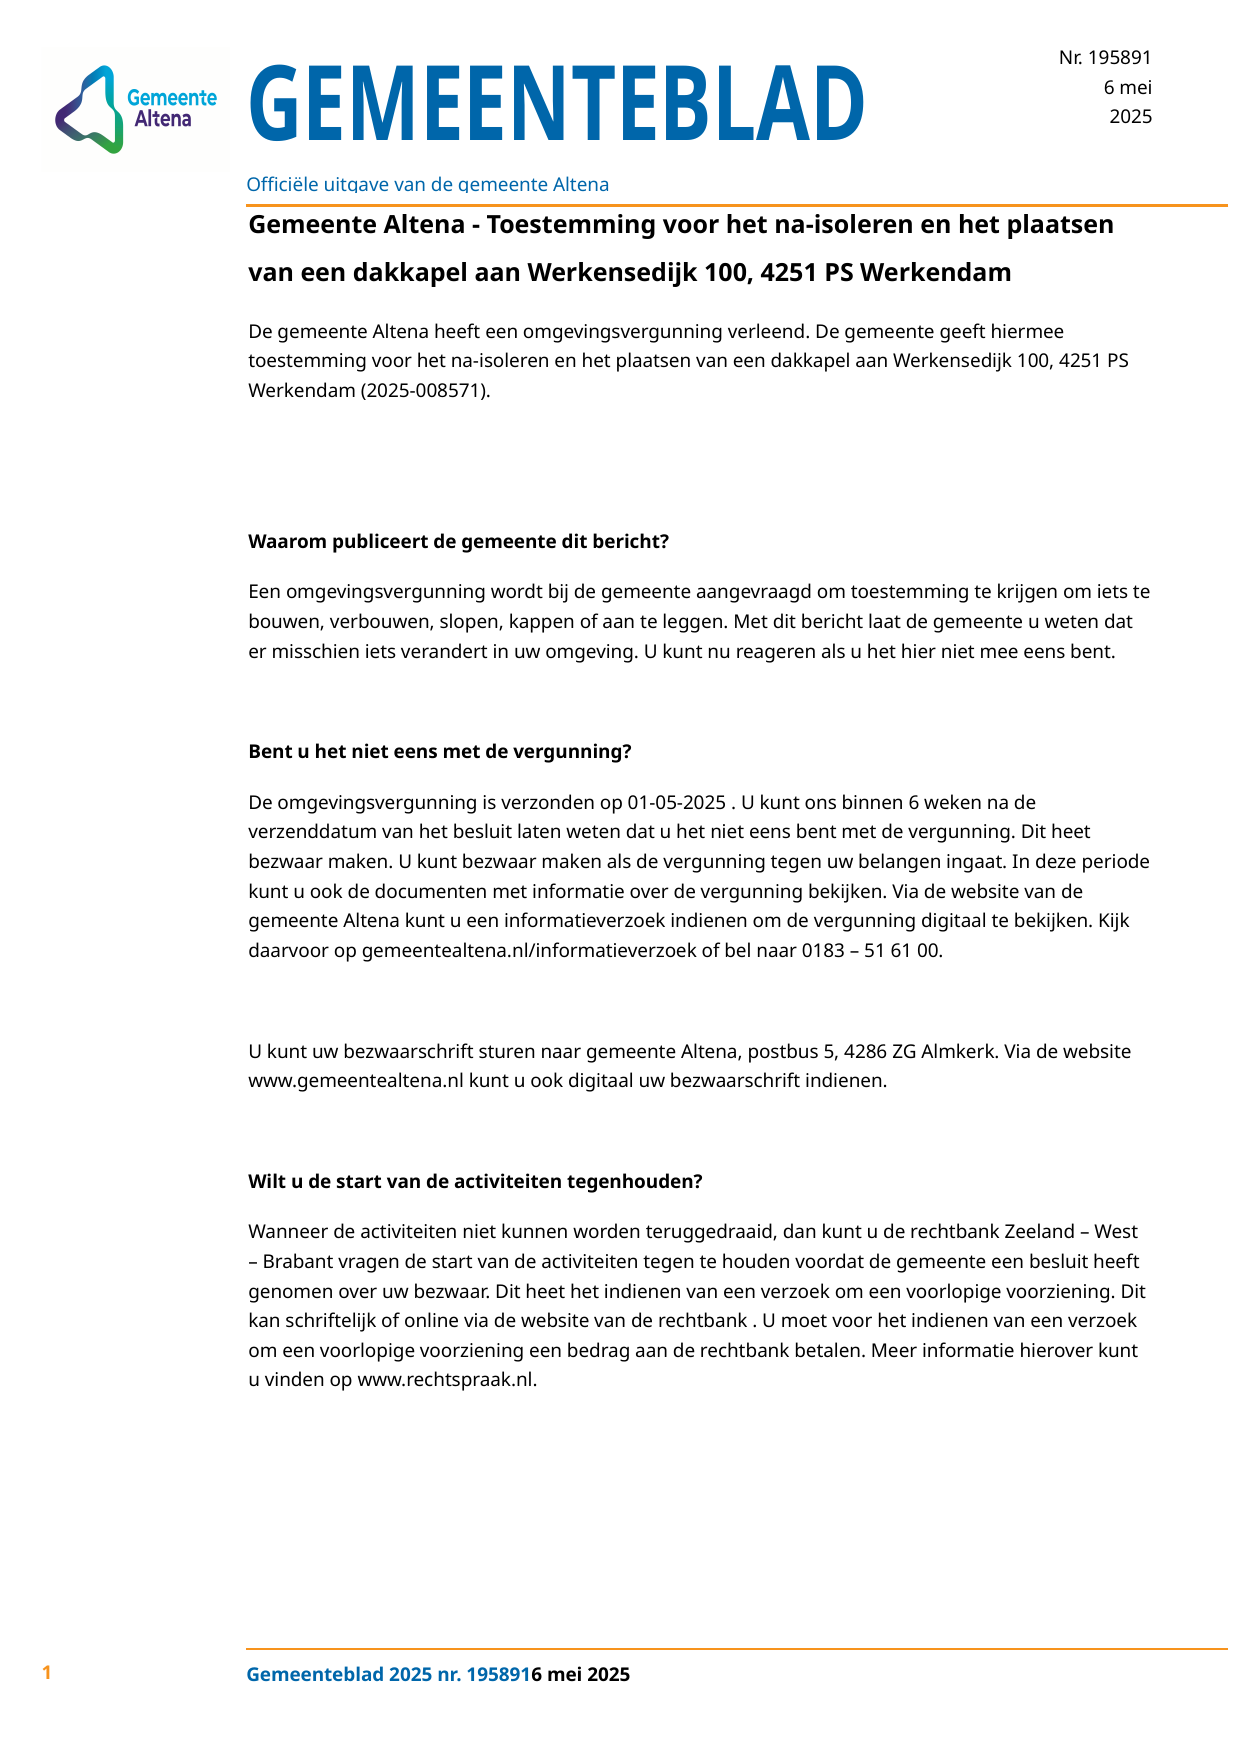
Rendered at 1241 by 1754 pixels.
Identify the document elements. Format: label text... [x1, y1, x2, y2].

picture [41, 47, 231, 172]
text De omgevingsvergunning is verzonden op 01-05-2025 . U kunt ons binnen 6 weken na de verzenddatum van het besluit laten weten dat u het niet eens bent met de vergunning. Dit heet bezwaar maken. U kunt bezwaar maken als de vergunning tegen uw belangen ingaat. In deze periode kunt u ook de documenten met informatie over de vergunning bekijken. Via de website van de gemeente Altena kunt u een informatieverzoek indienen om de vergunning digitaal te bekijken. Kijk daarvoor op gemeentealtena.nl/informatieverzoek of bel naar 0183 – 51 61 00. [248, 789, 1152, 963]
text Wilt u de start van de activiteiten tegenhouden? [248, 1168, 1152, 1194]
text Een omgevingsvergunning wordt bij de gemeente aangevraagd om toestemming te krijgen om iets te bouwen, verbouwen, slopen, kappen of aan te leggen. Met dit bericht laat de gemeente u weten dat er misschien iets verandert in uw omgeving. U kunt nu reageren als u het hier niet mee eens bent. [248, 579, 1152, 664]
text Waarom publiceert de gemeente dit bericht? [248, 528, 1152, 554]
text Gemeente Altena - Toestemming voor het na-isoleren en het plaatsen van een dakkapel aan Werkensedijk 100, 4251 PS Werkendam [248, 207, 1152, 288]
text De gemeente Altena heeft een omgevingsvergunning verleend. De gemeente geeft hiermee toestemming voor het na-isoleren en het plaatsen van een dakkapel aan Werkensedijk 100, 4251 PS Werkendam (2025-008571). [248, 318, 1152, 403]
text U kunt uw bezwaarschrift sturen naar gemeente Altena, postbus 5, 4286 ZG Almkerk. Via de website www.gemeentealtena.nl kunt u ook digitaal uw bezwaarschrift indienen. [248, 1038, 1152, 1093]
text Bent u het niet eens met de vergunning? [248, 739, 1152, 764]
text Wanneer de activiteiten niet kunnen worden teruggedraaid, dan kunt u de rechtbank Zeeland – West – Brabant vragen de start van de activiteiten tegen te houden voordat de gemeente een besluit heeft genomen over uw bezwaar. Dit heet het indienen van een verzoek om een voorlopige voorziening. Dit kan schriftelijk of online via de website van de rechtbank . U moet voor het indienen van een verzoek om een voorlopige voorziening een bedrag aan de rechtbank betalen. Meer informatie hierover kunt u vinden op www.rechtspraak.nl. [248, 1219, 1152, 1392]
